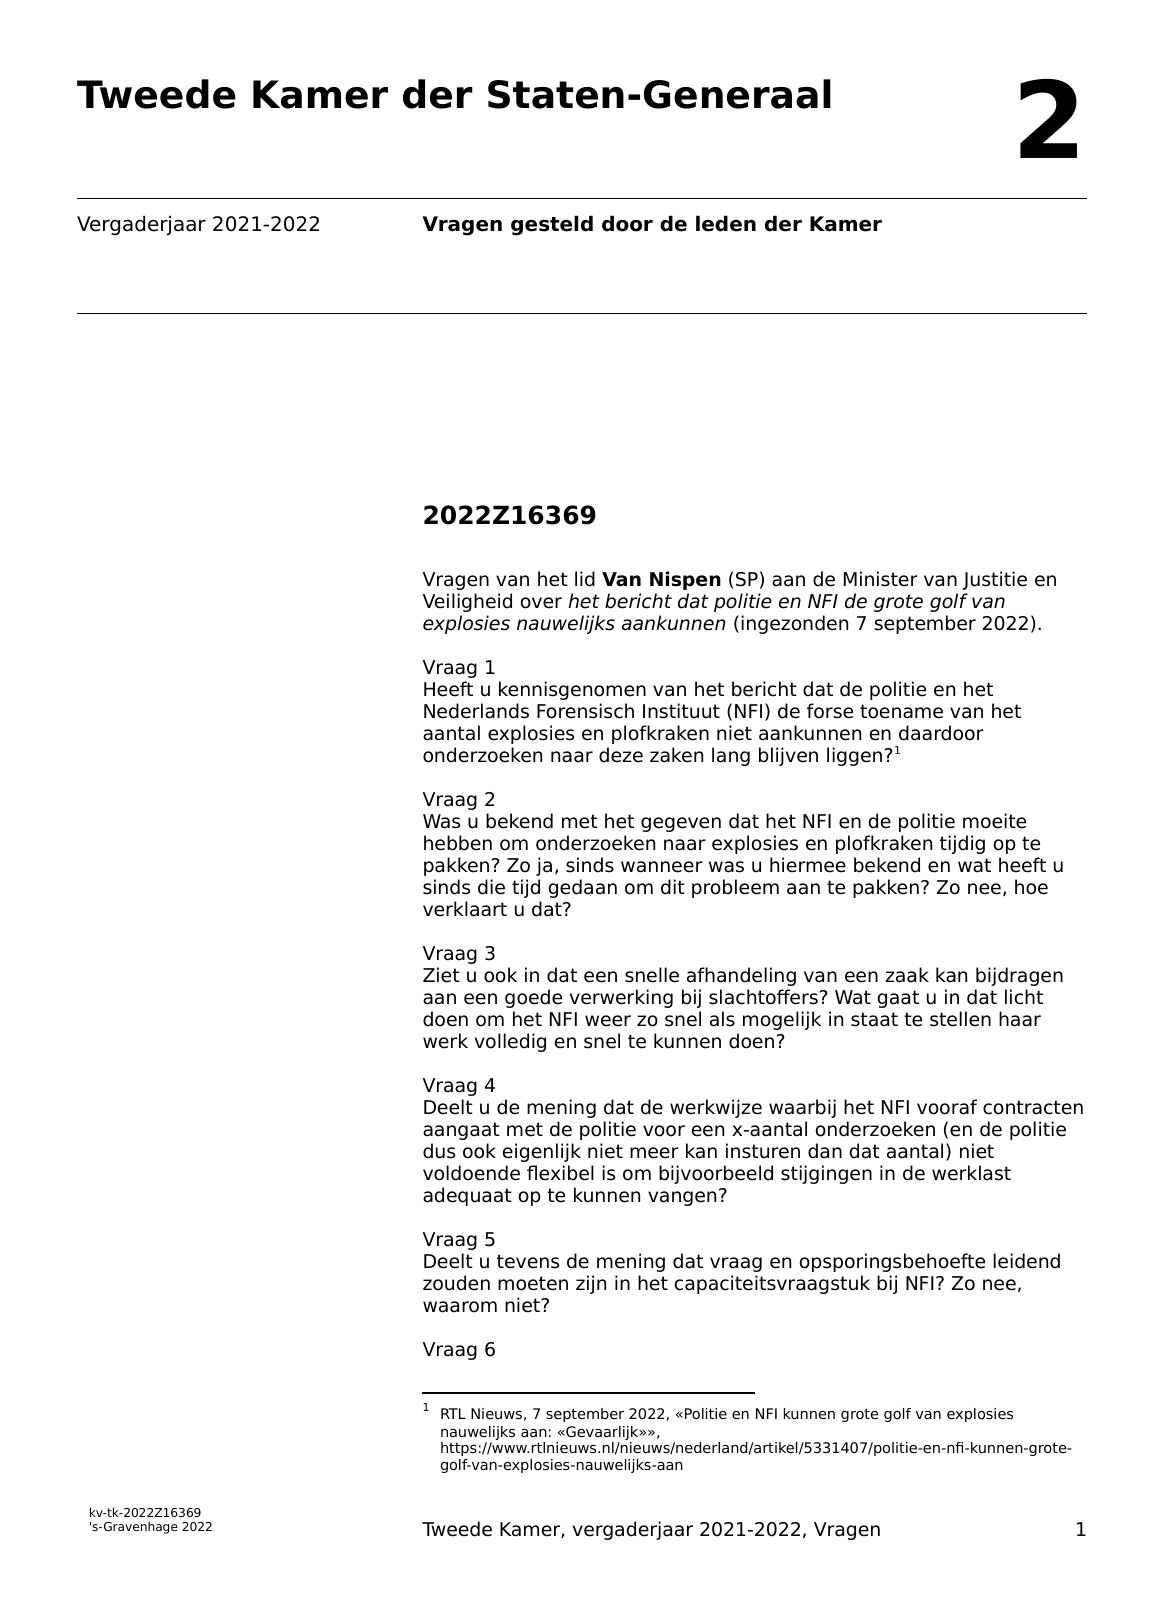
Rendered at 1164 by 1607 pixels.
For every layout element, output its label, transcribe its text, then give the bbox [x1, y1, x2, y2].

text 2022Z16369 [422, 501, 1087, 531]
text Vraag 3 [422, 943, 1087, 965]
text Heeft u kennisgenomen van het bericht dat de politie en het Nederlands Forensisch Instituut (NFI) de forse toename van het aantal explosies en plofkraken niet aankunnen en daardoor onderzoeken naar deze zaken lang blijven liggen? [422, 679, 1087, 767]
text RTL Nieuws, 7 september 2022, «Politie en NFI kunnen grote golf van explosies nauwelijks aan: «Gevaarlijk»», https://www.rtlnieuws.nl/nieuws/nederland/artikel/5331407/politie-en-nfi-kunnen-grote-golf-van-explosies-nauwelijks-aan [422, 1402, 1087, 1474]
table_header 2 [886, 59, 1087, 198]
text Ziet u ook in dat een snelle afhandeling van een zaak kan bijdragen aan een goede verwerking bij slachtoffers? Wat gaat u in dat licht doen om het NFI weer zo snel als mogelijk in staat te stellen haar werk volledig en snel te kunnen doen? [422, 965, 1087, 1053]
text Vraag 6 [422, 1339, 1087, 1361]
text Vraag 4 [422, 1075, 1087, 1097]
text Vraag 1 [422, 657, 1087, 679]
table_cell Vergaderjaar 2021-2022 [77, 199, 422, 313]
table_cell Vragen gesteld door de leden der Kamer [422, 199, 1087, 313]
text 's-Gravenhage 2022 [88, 1520, 323, 1534]
text Vraag 2 [422, 789, 1087, 811]
text Deelt u tevens de mening dat vraag en opsporingsbehoefte leidend zouden moeten zijn in het capaciteitsvraagstuk bij NFI? Zo nee, waarom niet? [422, 1251, 1087, 1317]
table_header Tweede Kamer der Staten-Generaal [77, 59, 886, 198]
text Deelt u de mening dat de werkwijze waarbij het NFI vooraf contracten aangaat met de politie voor een x-aantal onderzoeken (en de politie dus ook eigenlijk niet meer kan insturen dan dat aantal) niet voldoende flexibel is om bijvoorbeeld stijgingen in de werklast adequaat op te kunnen vangen? [422, 1097, 1087, 1207]
text Was u bekend met het gegeven dat het NFI en de politie moeite hebben om onderzoeken naar explosies en plofkraken tijdig op te pakken? Zo ja, sinds wanneer was u hiermee bekend en wat heeft u sinds die tijd gedaan om dit probleem aan te pakken? Zo nee, hoe verklaart u dat? [422, 811, 1087, 921]
text kv-tk-2022Z16369 [88, 1506, 323, 1520]
text Vraag 5 [422, 1229, 1087, 1251]
text Vragen van het lid Van Nispen (SP) aan de Minister van Justitie en Veiligheid over het bericht dat politie en NFI de grote golf van explosies nauwelijks aankunnen (ingezonden 7 september 2022). [422, 569, 1087, 635]
